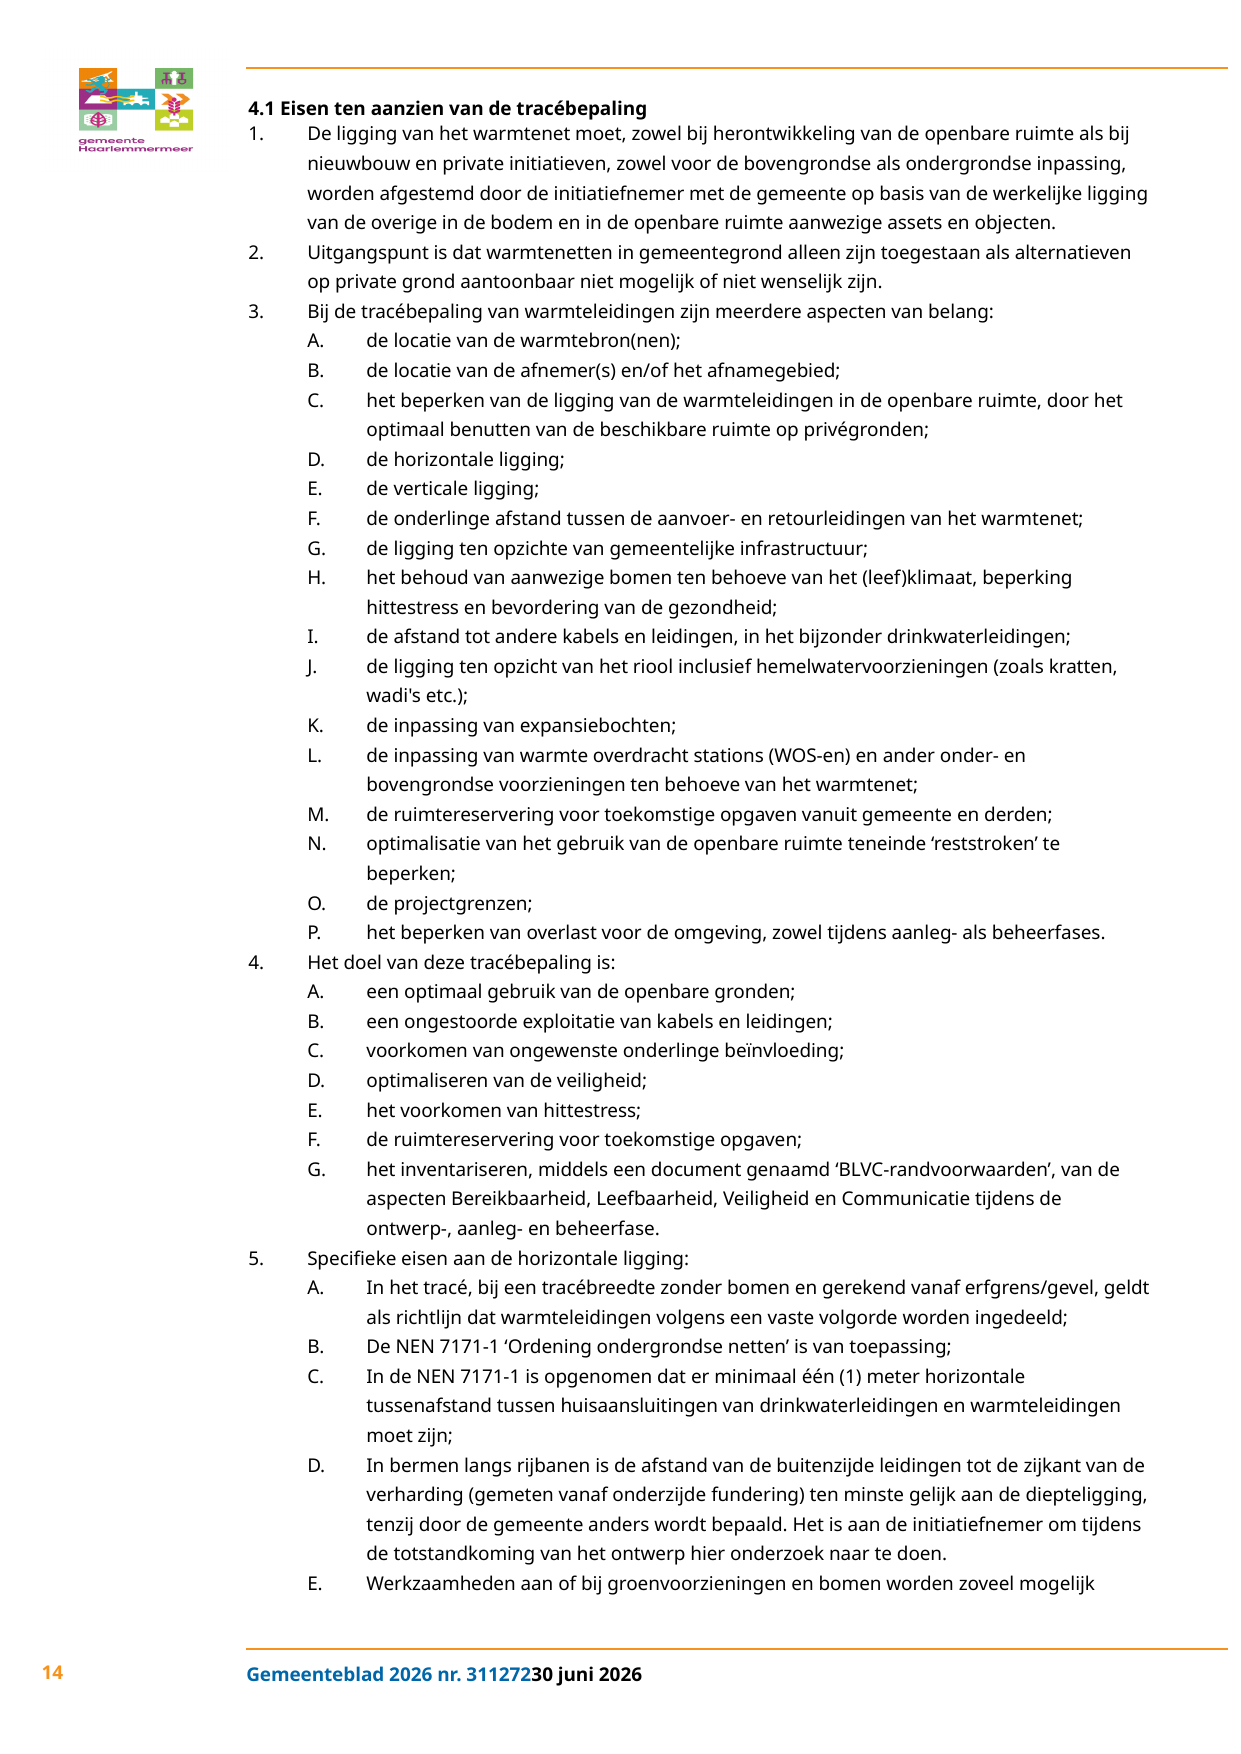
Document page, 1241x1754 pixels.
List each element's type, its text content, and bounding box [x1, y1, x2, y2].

list Bij de tracébepaling van warmteleidingen zijn meerdere aspecten van belang: [248, 298, 1152, 324]
list de horizontale ligging; [307, 446, 1152, 472]
list Het doel van deze tracébepaling is: [248, 949, 1152, 974]
list de inpassing van warmte overdracht stations (WOS-en) en ander onder- en bovengrondse voorzieningen ten behoeve van het warmtenet; [307, 742, 1152, 797]
list de projectgrenzen; [307, 890, 1152, 915]
list De NEN 7171-1 ‘Ordening ondergrondse netten’ is van toepassing; [307, 1333, 1152, 1359]
text 4.1 Eisen ten aanzien van de tracébepaling [248, 95, 1152, 121]
list een ongestoorde exploitatie van kabels en leidingen; [307, 1008, 1152, 1034]
list De ligging van het warmtenet moet, zowel bij herontwikkeling van de openbare ruimte als bij nieuwbouw en private initiatieven, zowel voor de bovengrondse als ondergrondse inpassing, worden afgestemd door de initiatiefnemer met de gemeente op basis van de werkelijke ligging van de overige in de bodem en in de openbare ruimte aanwezige assets en objecten. [248, 121, 1152, 235]
list het beperken van overlast voor de omgeving, zowel tijdens aanleg- als beheerfases. [307, 919, 1152, 945]
list voorkomen van ongewenste onderlinge beïnvloeding; [307, 1038, 1152, 1063]
list de ruimtereservering voor toekomstige opgaven vanuit gemeente en derden; [307, 801, 1152, 827]
list de onderlinge afstand tussen de aanvoer- en retourleidingen van het warmtenet; [307, 505, 1152, 531]
list Specifieke eisen aan de horizontale ligging: [248, 1245, 1152, 1270]
list de locatie van de afnemer(s) en/of het afnamegebied; [307, 357, 1152, 383]
list het voorkomen van hittestress; [307, 1097, 1152, 1122]
picture [41, 47, 231, 172]
list de ligging ten opzichte van gemeentelijke infrastructuur; [307, 535, 1152, 560]
list het behoud van aanwezige bomen ten behoeve van het (leef)klimaat, beperking hittestress en bevordering van de gezondheid; [307, 564, 1152, 619]
list In de NEN 7171-1 is opgenomen dat er minimaal één (1) meter horizontale tussenafstand tussen huisaansluitingen van drinkwaterleidingen en warmteleidingen moet zijn; [307, 1363, 1152, 1448]
list optimalisatie van het gebruik van de openbare ruimte teneinde ‘reststroken’ te beperken; [307, 831, 1152, 886]
list de verticale ligging; [307, 476, 1152, 501]
list de ligging ten opzicht van het riool inclusief hemelwatervoorzieningen (zoals kratten, wadi's etc.); [307, 653, 1152, 708]
list In bermen langs rijbanen is de afstand van de buitenzijde leidingen tot de zijkant van de verharding (gemeten vanaf onderzijde fundering) ten minste gelijk aan de diepteligging, tenzij door de gemeente anders wordt bepaald. Het is aan de initiatiefnemer om tijdens de totstandkoming van het ontwerp hier onderzoek naar te doen. [307, 1452, 1152, 1566]
list Uitgangspunt is dat warmtenetten in gemeentegrond alleen zijn toegestaan als alternatieven op private grond aantoonbaar niet mogelijk of niet wenselijk zijn. [248, 239, 1152, 294]
list de inpassing van expansiebochten; [307, 712, 1152, 738]
list Werkzaamheden aan of bij groenvoorzieningen en bomen worden zoveel mogelijk [307, 1570, 1152, 1596]
list de afstand tot andere kabels en leidingen, in het bijzonder drinkwaterleidingen; [307, 623, 1152, 649]
list In het tracé, bij een tracébreedte zonder bomen en gerekend vanaf erfgrens/gevel, geldt als richtlijn dat warmteleidingen volgens een vaste volgorde worden ingedeeld; [307, 1274, 1152, 1329]
list een optimaal gebruik van de openbare gronden; [307, 978, 1152, 1004]
list optimaliseren van de veiligheid; [307, 1067, 1152, 1093]
list de ruimtereservering voor toekomstige opgaven; [307, 1126, 1152, 1152]
list het inventariseren, middels een document genaamd ‘BLVC-randvoorwaarden’, van de aspecten Bereikbaarheid, Leefbaarheid, Veiligheid en Communicatie tijdens de ontwerp-, aanleg- en beheerfase. [307, 1156, 1152, 1241]
list de locatie van de warmtebron(nen); [307, 328, 1152, 353]
list het beperken van de ligging van de warmteleidingen in de openbare ruimte, door het optimaal benutten van de beschikbare ruimte op privégronden; [307, 387, 1152, 442]
